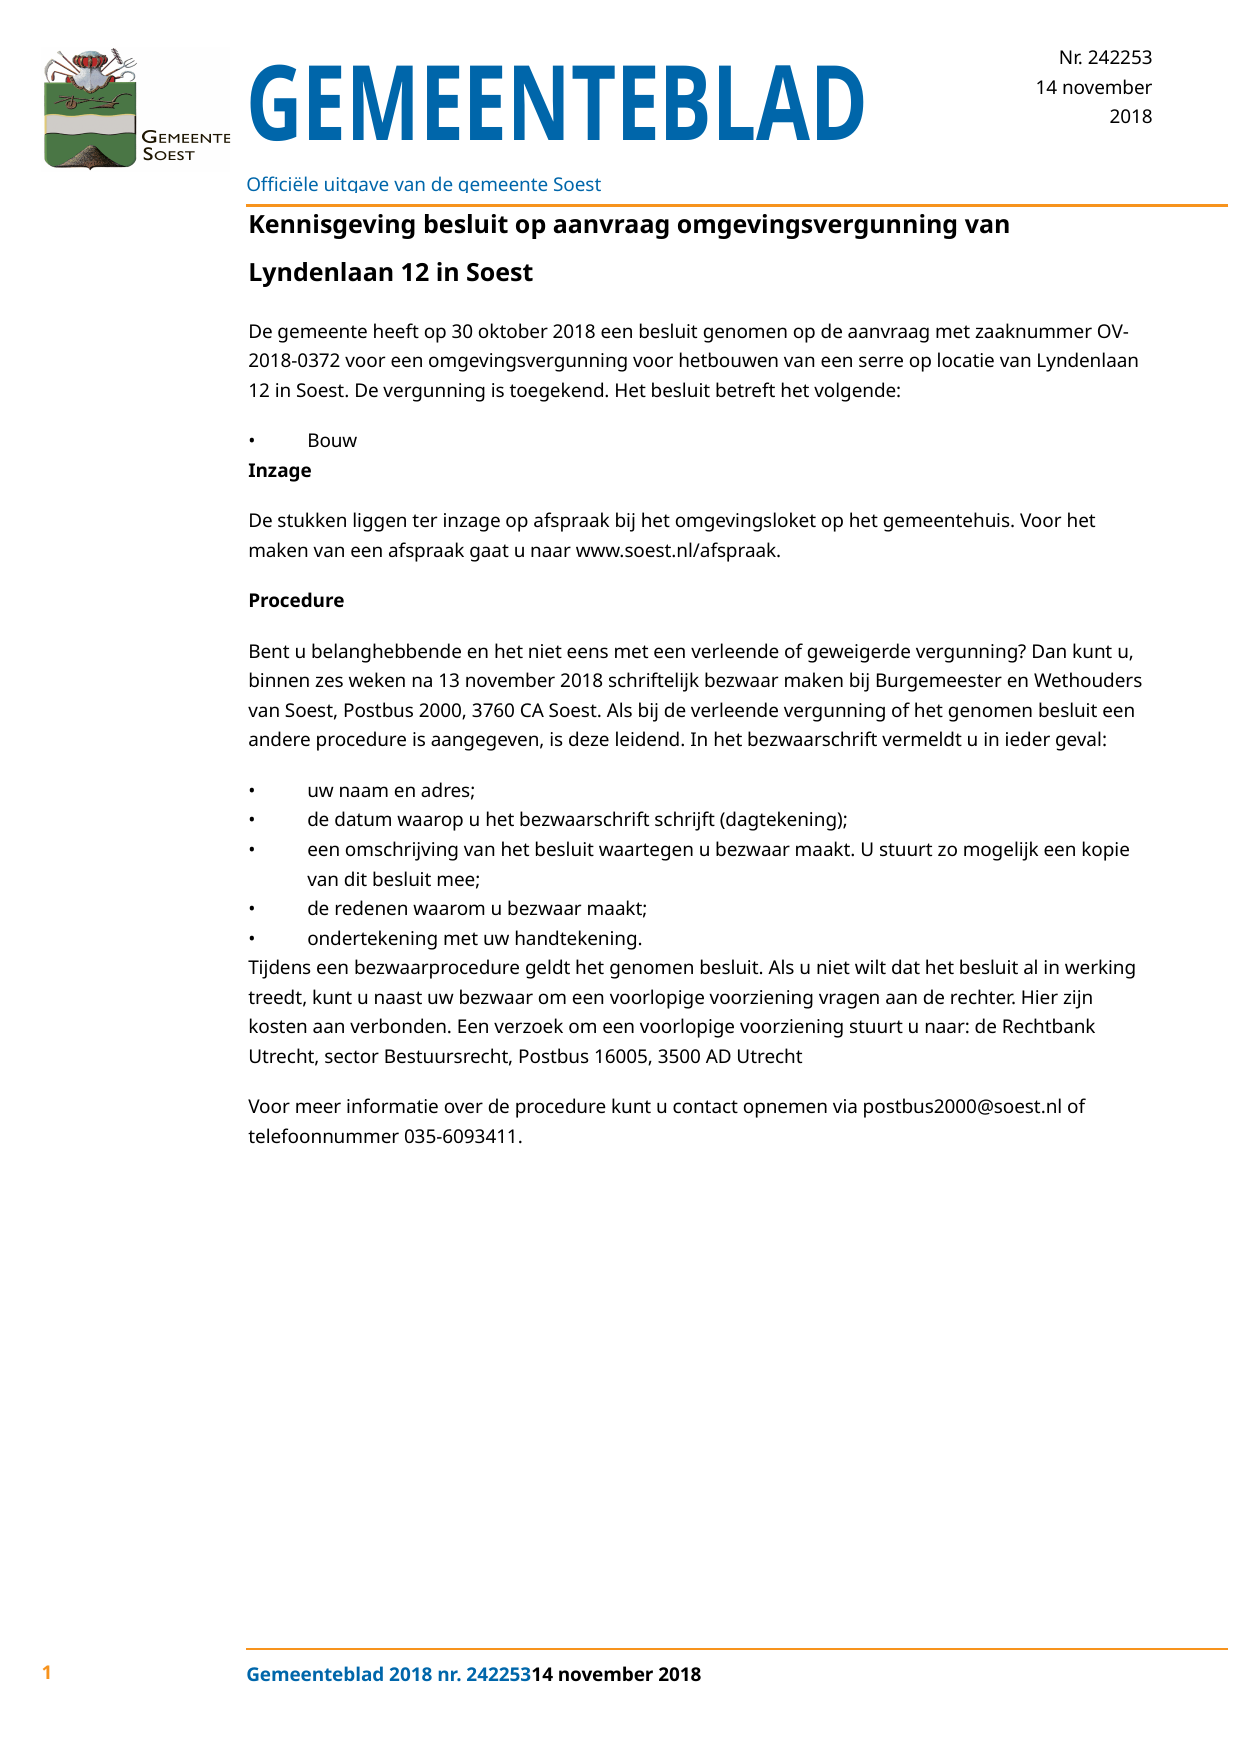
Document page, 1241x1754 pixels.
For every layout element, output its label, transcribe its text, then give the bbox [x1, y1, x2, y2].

text Tijdens een bezwaarprocedure geldt het genomen besluit. Als u niet wilt dat het besluit al in werking treedt, kunt u naast uw bezwaar om een voorlopige voorziening vragen aan de rechter. Hier zijn kosten aan verbonden. Een verzoek om een voorlopige voorziening stuurt u naar: de Rechtbank Utrecht, sector Bestuursrecht, Postbus 16005, 3500 AD Utrecht [248, 954, 1152, 1069]
list de datum waarop u het bezwaarschrift schrijft (dagtekening); [248, 807, 1152, 832]
text Procedure [248, 587, 1152, 613]
text Inzage [248, 457, 1152, 483]
text De stukken liggen ter inzage op afspraak bij het omgevingsloket op het gemeentehuis. Voor het maken van een afspraak gaat u naar www.soest.nl/afspraak. [248, 507, 1152, 563]
text Bent u belanghebbende en het niet eens met een verleende of geweigerde vergunning? Dan kunt u, binnen zes weken na 13 november 2018 schriftelijk bezwaar maken bij Burgemeester en Wethouders van Soest, Postbus 2000, 3760 CA Soest. Als bij de verleende vergunning of het genomen besluit een andere procedure is aangegeven, is deze leidend. In het bezwaarschrift vermeldt u in ieder geval: [248, 638, 1152, 752]
text De gemeente heeft op 30 oktober 2018 een besluit genomen op de aanvraag met zaaknummer OV-2018-0372 voor een omgevingsvergunning voor hetbouwen van een serre op locatie van Lyndenlaan 12 in Soest. De vergunning is toegekend. Het besluit betreft het volgende: [248, 318, 1152, 403]
list een omschrijving van het besluit waartegen u bezwaar maakt. U stuurt zo mogelijk een kopie van dit besluit mee; [248, 836, 1152, 892]
list uw naam en adres; [248, 777, 1152, 803]
list Bouw [248, 427, 1152, 453]
list ondertekening met uw handtekening. [248, 925, 1152, 951]
picture [41, 47, 231, 172]
text Voor meer informatie over de procedure kunt u contact opnemen via postbus2000@soest.nl of telefoonnummer 035-6093411. [248, 1094, 1152, 1149]
text Kennisgeving besluit op aanvraag omgevingsvergunning van Lyndenlaan 12 in Soest [248, 207, 1152, 288]
list de redenen waarom u bezwaar maakt; [248, 895, 1152, 921]
